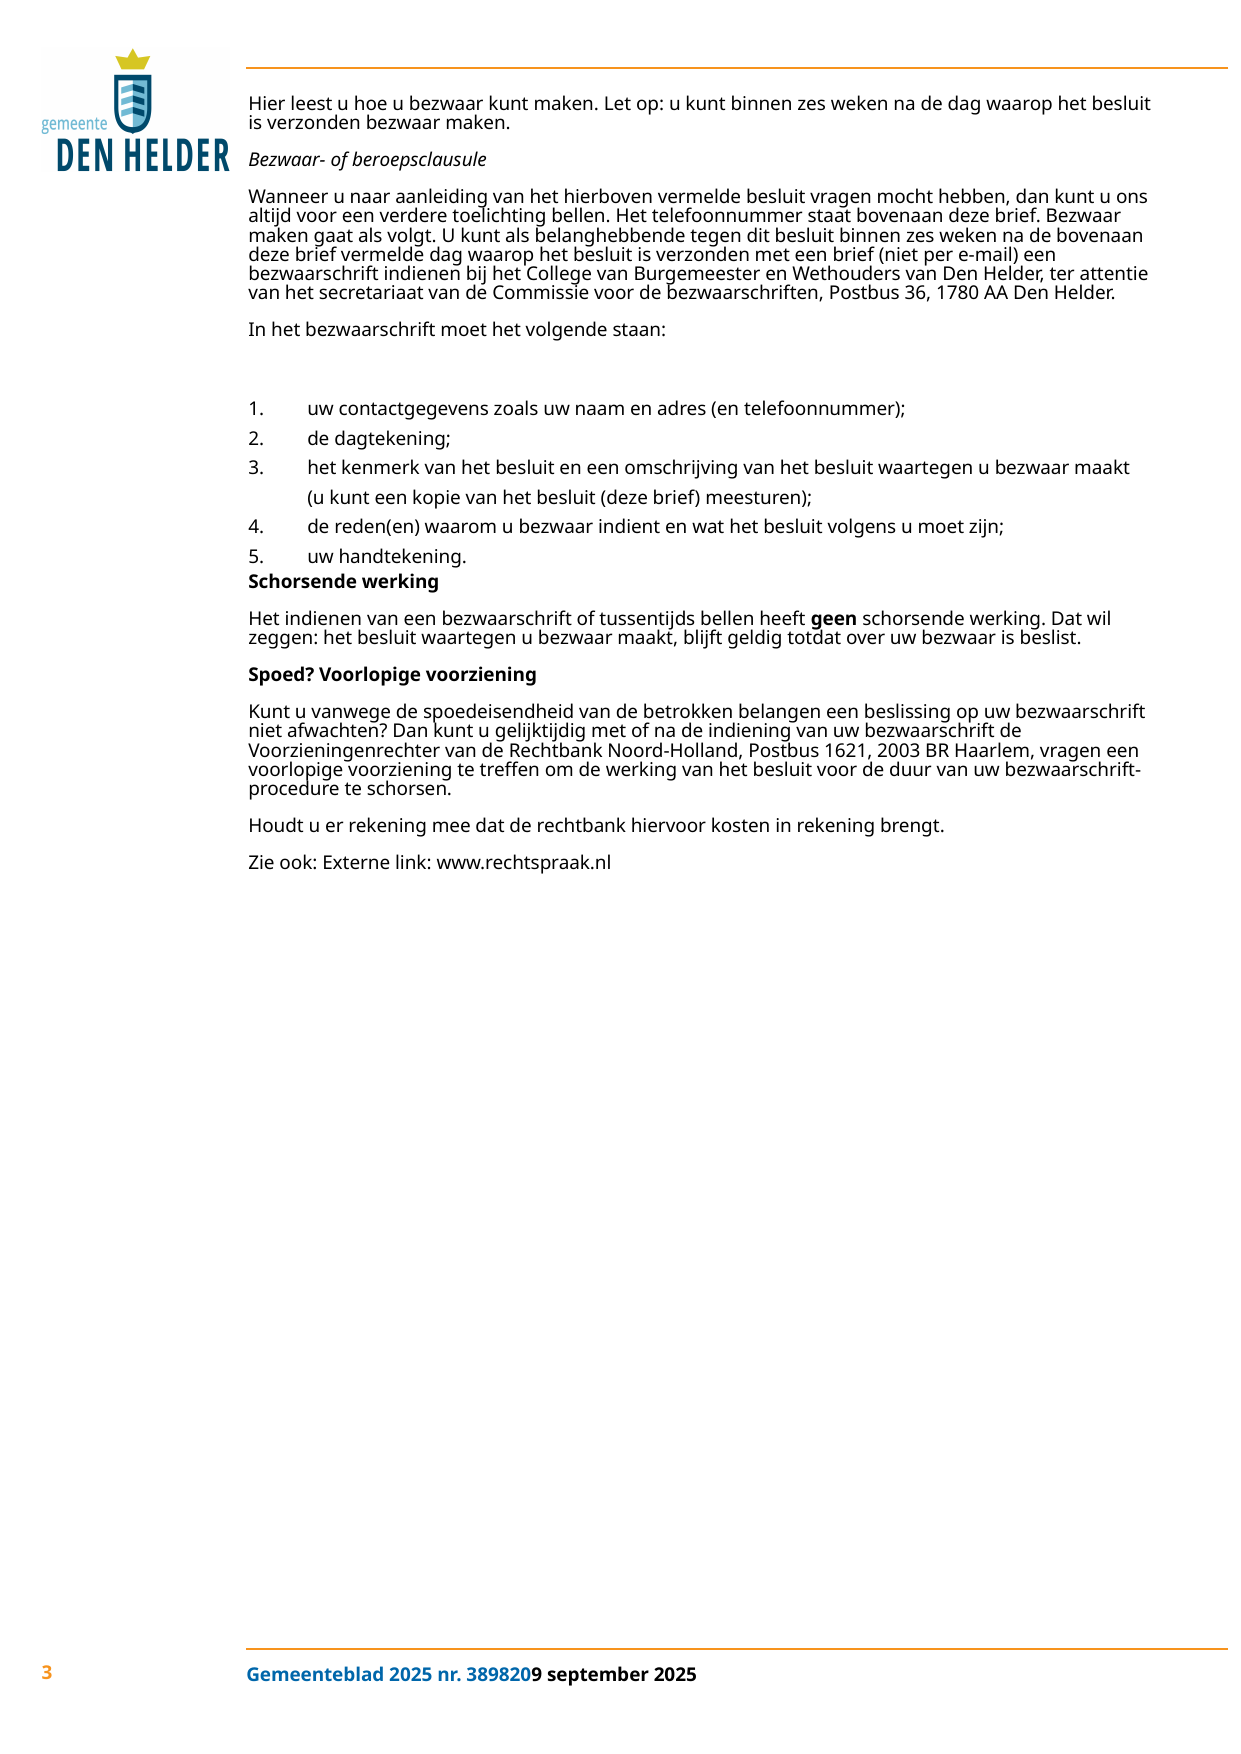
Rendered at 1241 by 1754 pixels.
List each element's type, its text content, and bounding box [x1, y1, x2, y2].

list de dagtekening; [248, 425, 1152, 451]
picture [63, 144, 68, 165]
text Bezwaar- of beroepsclausule [248, 151, 1152, 170]
picture [100, 154, 106, 172]
list het kenmerk van het besluit en een omschrijving van het besluit waartegen u bezwaar maakt (u kunt een kopie van het besluit (deze brief) meesturen); [248, 454, 1152, 510]
picture [41, 47, 231, 172]
text Hier leest u hoe u bezwaar kunt maken. Let op: u kunt binnen zes weken na de dag waarop het besluit is verzonden bezwaar maken. [248, 95, 1152, 133]
list uw contactgegevens zoals uw naam en adres (en telefoonnummer); [248, 395, 1152, 421]
text Houdt u er rekening mee dat de rechtbank hiervoor kosten in rekening brengt. [248, 817, 1152, 836]
list de reden(en) waarom u bezwaar indient en wat het besluit volgens u moet zijn; [248, 514, 1152, 539]
picture [130, 157, 135, 172]
picture [182, 144, 187, 165]
text In het bezwaarschrift moet het volgende staan: [248, 321, 1152, 341]
text Kunt u vanwege de spoedeisendheid van de betrokken belangen een beslissing op uw bezwaarschrift niet afwachten? Dan kunt u gelijktijdig met of na de indiening van uw bezwaarschrift de Voorzieningenrechter van de Rechtbank Noord-Holland, Postbus 1621, 2003 BR Haarlem, vragen een voorlopige voorziening te treffen om de werking van het besluit voor de duur van uw bezwaarschrift- procedure te schorsen. [248, 703, 1152, 799]
text Spoed? Voorlopige voorziening [248, 666, 1152, 685]
text Wanneer u naar aanleiding van het hierboven vermelde besluit vragen mocht hebben, dan kunt u ons altijd voor een verdere toelichting bellen. Het telefoonnummer staat bovenaan deze brief. Bezwaar maken gaat als volgt. U kunt als belanghebbende tegen dit besluit binnen zes weken na de bovenaan deze brief vermelde dag waarop het besluit is verzonden met een brief (niet per e-mail) een bezwaarschrift indienen bij het College van Burgemeester en Wethouders van Den Helder, ter attentie van het secretariaat van de Commissie voor de bezwaarschriften, Postbus 36, 1780 AA Den Helder. [248, 188, 1152, 304]
list uw handtekening. [248, 543, 1152, 569]
text Het indienen van een bezwaarschrift of tussentijds bellen heeft geen schorsende werking. Dat wil zeggen: het besluit waartegen u bezwaar maakt, blijft geldig totdat over uw bezwaar is beslist. [248, 610, 1152, 648]
text Schorsende werking [248, 573, 1152, 592]
picture [220, 160, 224, 172]
text Zie ook: Externe link: www.rechtspraak.nl [248, 854, 1152, 873]
